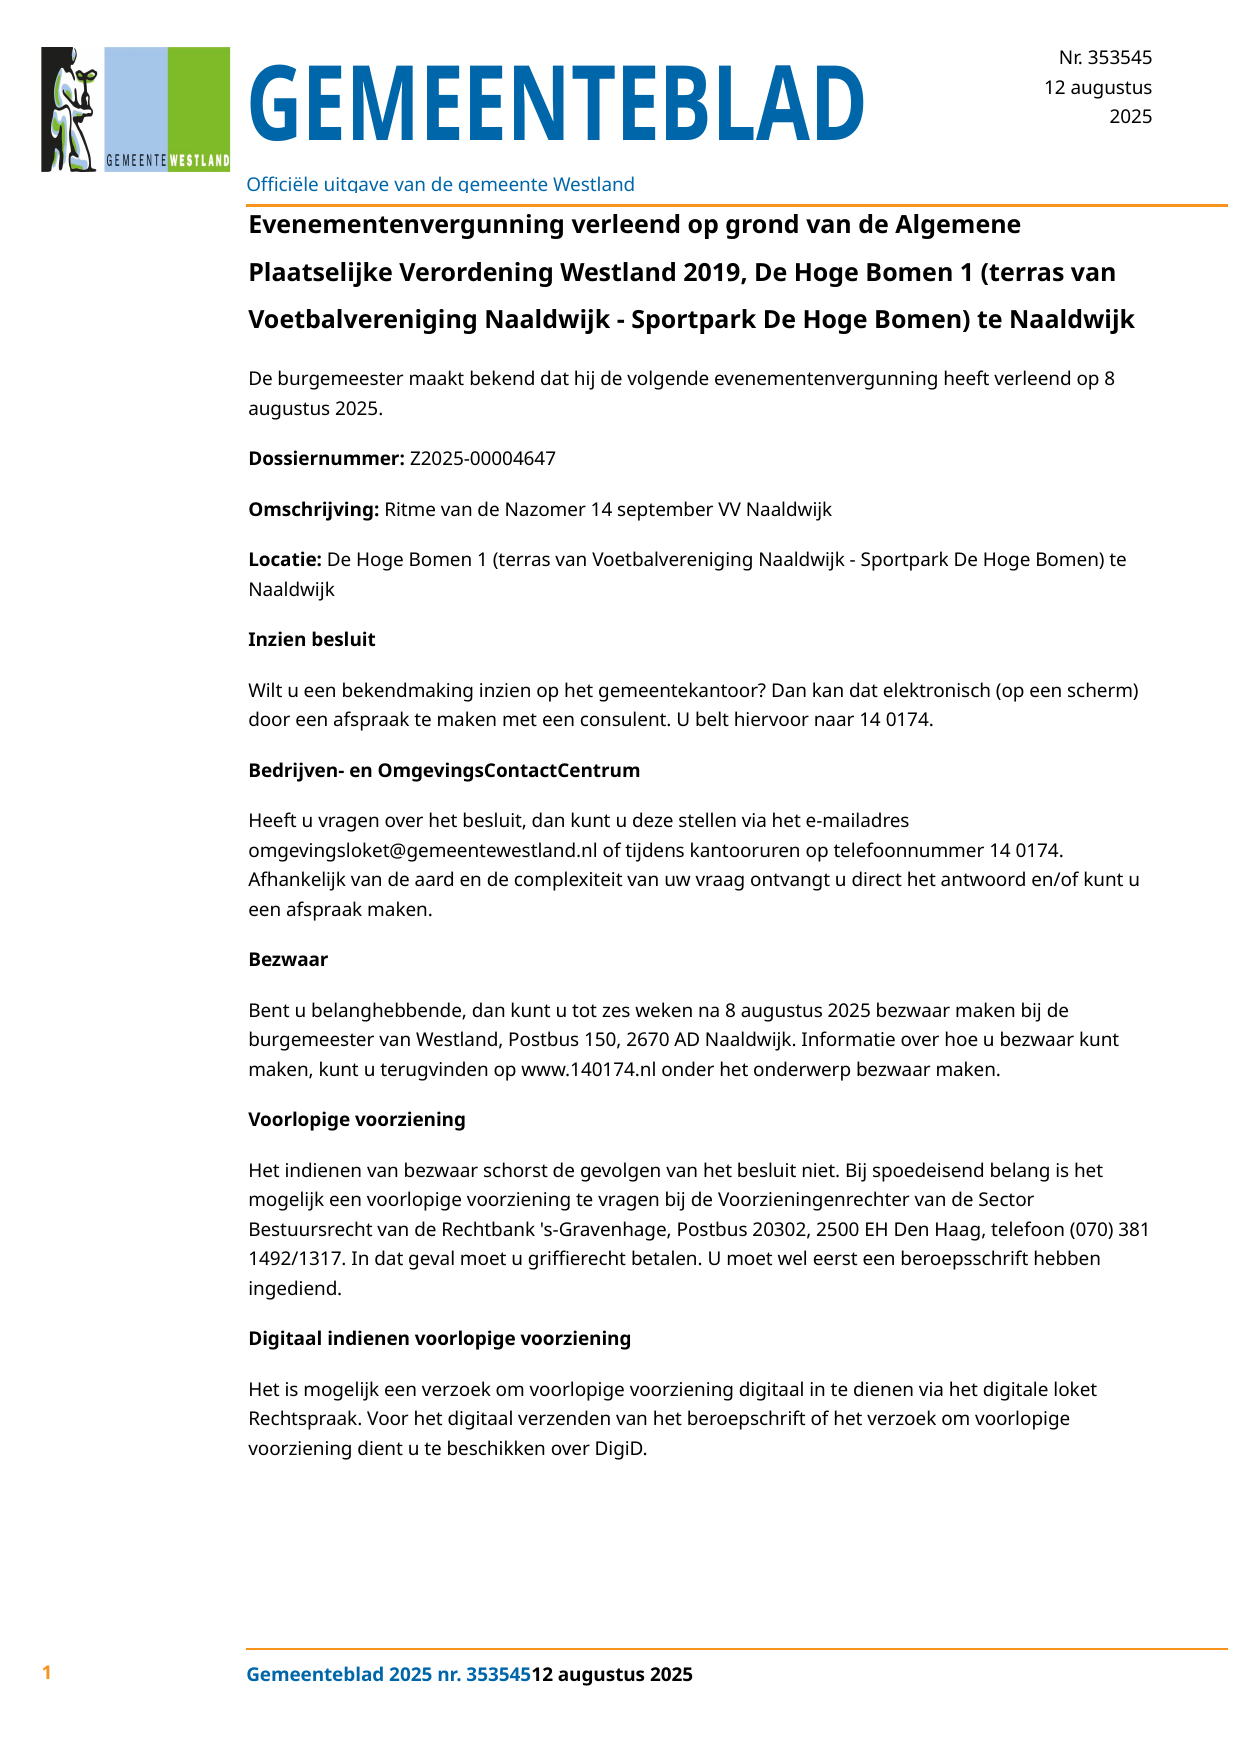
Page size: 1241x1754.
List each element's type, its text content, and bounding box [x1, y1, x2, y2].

text Het indienen van bezwaar schorst de gevolgen van het besluit niet. Bij spoedeisend belang is het mogelijk een voorlopige voorziening te vragen bij de Voorzieningenrechter van de Sector Bestuursrecht van de Rechtbank 's-Gravenhage, Postbus 20302, 2500 EH Den Haag, telefoon (070) 381 1492/1317. In dat geval moet u griffierecht betalen. U moet wel eerst een beroepsschrift hebben ingediend. [248, 1157, 1152, 1301]
text Wilt u een bekendmaking inzien op het gemeentekantoor? Dan kan dat elektronisch (op een scherm) door een afspraak te maken met een consulent. U belt hiervoor naar 14 0174. [248, 677, 1152, 732]
text Voorlopige voorziening [248, 1106, 1152, 1132]
text De burgemeester maakt bekend dat hij de volgende evenementenvergunning heeft verleend op 8 augustus 2025. [248, 366, 1152, 421]
text Digitaal indienen voorlopige voorziening [248, 1326, 1152, 1351]
text Inzien besluit [248, 626, 1152, 652]
text Heeft u vragen over het besluit, dan kunt u deze stellen via het e-mailadres omgevingsloket@gemeentewestland.nl of tijdens kantooruren op telefoonnummer 14 0174. Afhankelijk van de aard en de complexiteit van uw vraag ontvangt u direct het antwoord en/of kunt u een afspraak maken. [248, 807, 1152, 922]
text Bezwaar [248, 946, 1152, 972]
picture [41, 47, 231, 172]
text Omschrijving: Ritme van de Nazomer 14 september VV Naaldwijk [248, 496, 1152, 522]
text Dossiernummer: Z2025-00004647 [248, 446, 1152, 471]
text Locatie: De Hoge Bomen 1 (terras van Voetbalvereniging Naaldwijk - Sportpark De Hoge Bomen) te Naaldwijk [248, 546, 1152, 602]
text Bedrijven- en OmgevingsContactCentrum [248, 757, 1152, 782]
text Evenementenvergunning verleend op grond van de Algemene Plaatselijke Verordening Westland 2019, De Hoge Bomen 1 (terras van Voetbalvereniging Naaldwijk - Sportpark De Hoge Bomen) te Naaldwijk [248, 207, 1152, 336]
text Het is mogelijk een verzoek om voorlopige voorziening digitaal in te dienen via het digitale loket Rechtspraak. Voor het digitaal verzenden van het beroepschrift of het verzoek om voorlopige voorziening dient u te beschikken over DigiD. [248, 1376, 1152, 1461]
text Bent u belanghebbende, dan kunt u tot zes weken na 8 augustus 2025 bezwaar maken bij de burgemeester van Westland, Postbus 150, 2670 AD Naaldwijk. Informatie over hoe u bezwaar kunt maken, kunt u terugvinden op www.140174.nl onder het onderwerp bezwaar maken. [248, 997, 1152, 1082]
